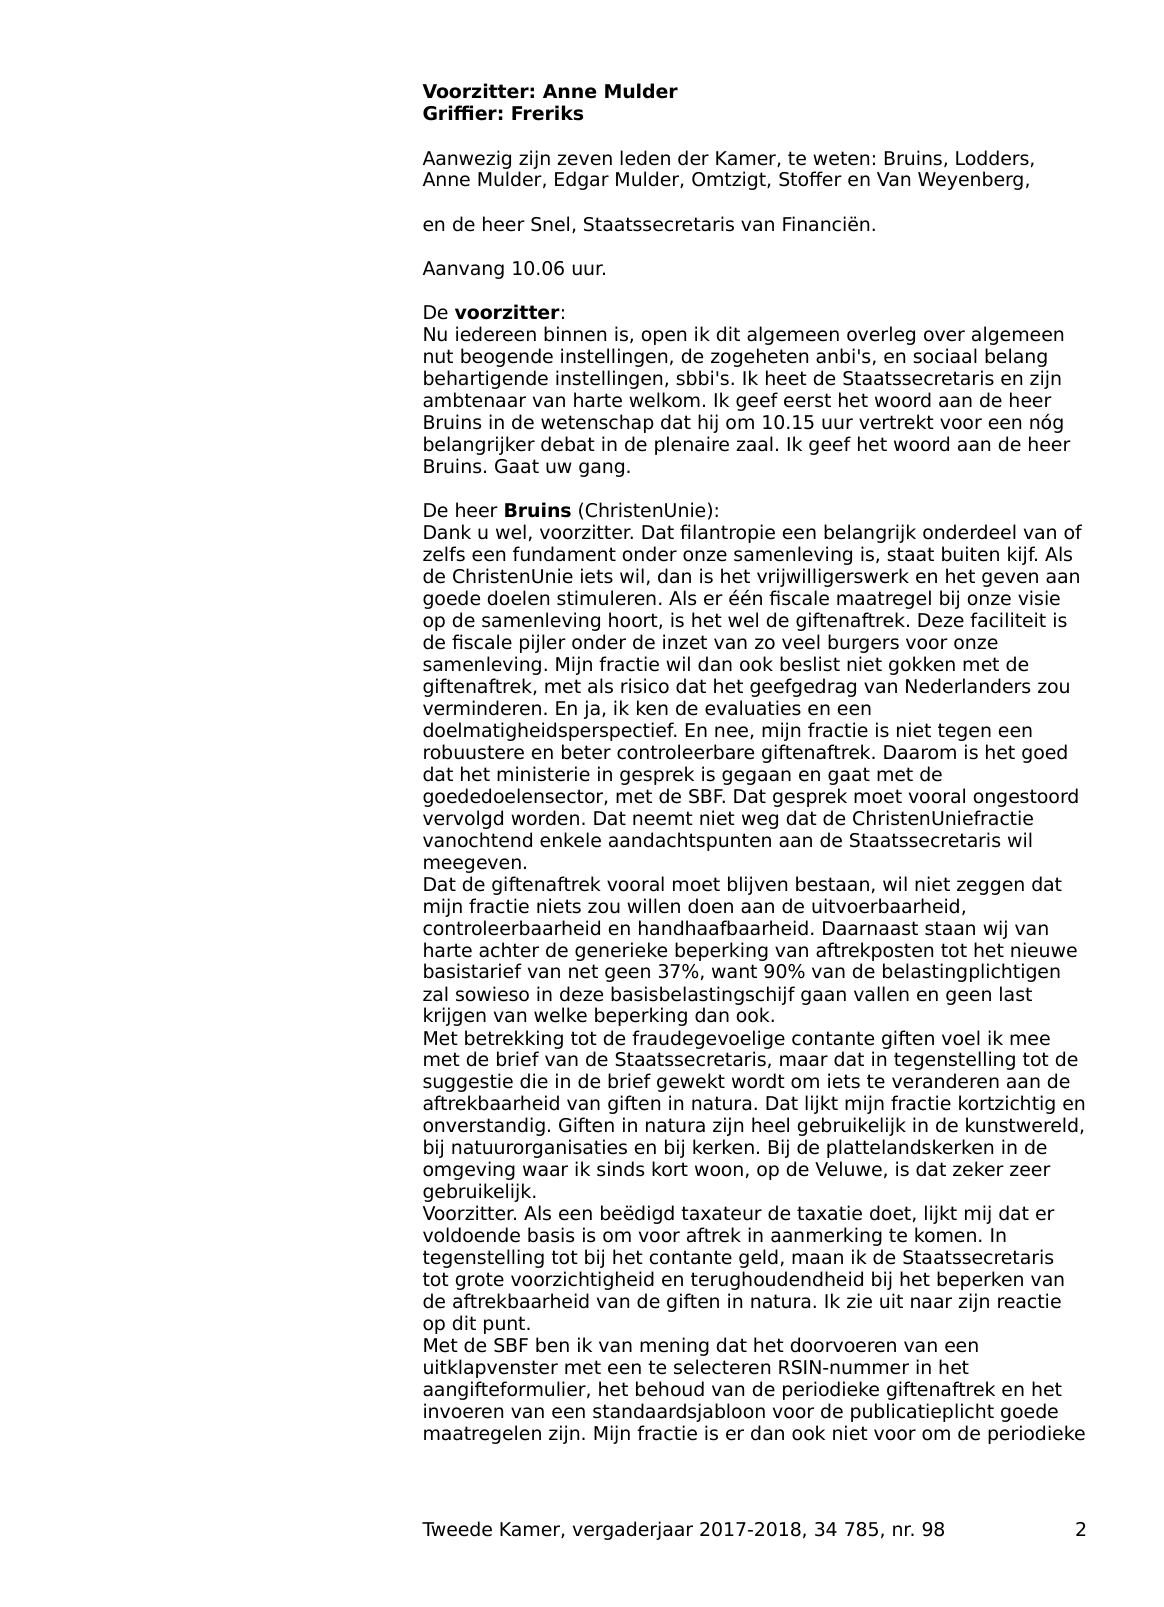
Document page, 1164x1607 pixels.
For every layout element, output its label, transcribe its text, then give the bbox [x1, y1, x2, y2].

text Aanwezig zijn zeven leden der Kamer, te weten: Bruins, Lodders, Anne Mulder, Edgar Mulder, Omtzigt, Stoffer en Van Weyenberg, [422, 147, 1087, 191]
text Griffier: Freriks [422, 103, 1087, 125]
text Voorzitter. Als een beëdigd taxateur de taxatie doet, lijkt mij dat er voldoende basis is om voor aftrek in aanmerking te komen. In tegenstelling tot bij het contante geld, maan ik de Staatssecretaris tot grote voorzichtigheid en terughoudendheid bij het beperken van de aftrekbaarheid van de giften in natura. Ik zie uit naar zijn reactie op dit punt. [422, 1203, 1087, 1335]
text Nu iedereen binnen is, open ik dit algemeen overleg over algemeen nut beogende instellingen, de zogeheten anbi's, en sociaal belang behartigende instellingen, sbbi's. Ik heet de Staatssecretaris en zijn ambtenaar van harte welkom. Ik geef eerst het woord aan de heer Bruins in de wetenschap dat hij om 10.15 uur vertrekt voor een nóg belangrijker debat in de plenaire zaal. Ik geef het woord aan de heer Bruins. Gaat uw gang. [422, 324, 1087, 478]
text Met betrekking tot de fraudegevoelige contante giften voel ik mee met de brief van de Staatssecretaris, maar dat in tegenstelling tot de suggestie die in de brief gewekt wordt om iets te veranderen aan de aftrekbaarheid van giften in natura. Dat lijkt mijn fractie kortzichtig en onverstandig. Giften in natura zijn heel gebruikelijk in de kunstwereld, bij natuurorganisaties en bij kerken. Bij de plattelandskerken in de omgeving waar ik sinds kort woon, op de Veluwe, is dat zeker zeer gebruikelijk. [422, 1027, 1087, 1203]
text De voorzitter: [422, 302, 1087, 324]
text Met de SBF ben ik van mening dat het doorvoeren van een uitklapvenster met een te selecteren RSIN-nummer in het aangifteformulier, het behoud van de periodieke giftenaftrek en het invoeren van een standaardsjabloon voor de publicatieplicht goede maatregelen zijn. Mijn fractie is er dan ook niet voor om de periodieke [422, 1335, 1087, 1445]
text Dank u wel, voorzitter. Dat filantropie een belangrijk onderdeel van of zelfs een fundament onder onze samenleving is, staat buiten kijf. Als de ChristenUnie iets wil, dan is het vrijwilligerswerk en het geven aan goede doelen stimuleren. Als er één fiscale maatregel bij onze visie op de samenleving hoort, is het wel de giftenaftrek. Deze faciliteit is de fiscale pijler onder de inzet van zo veel burgers voor onze samenleving. Mijn fractie wil dan ook beslist niet gokken met de giftenaftrek, met als risico dat het geefgedrag van Nederlanders zou verminderen. En ja, ik ken de evaluaties en een doelmatigheidsperspectief. En nee, mijn fractie is niet tegen een robuustere en beter controleerbare giftenaftrek. Daarom is het goed dat het ministerie in gesprek is gegaan en gaat met de goededoelensector, met de SBF. Dat gesprek moet vooral ongestoord vervolgd worden. Dat neemt niet weg dat de ChristenUniefractie vanochtend enkele aandachtspunten aan de Staatssecretaris wil meegeven. [422, 522, 1087, 873]
text Aanvang 10.06 uur. [422, 258, 1087, 280]
text Dat de giftenaftrek vooral moet blijven bestaan, wil niet zeggen dat mijn fractie niets zou willen doen aan de uitvoerbaarheid, controleerbaarheid en handhaafbaarheid. Daarnaast staan wij van harte achter de generieke beperking van aftrekposten tot het nieuwe basistarief van net geen 37%, want 90% van de belastingplichtigen zal sowieso in deze basisbelastingschijf gaan vallen en geen last krijgen van welke beperking dan ook. [422, 873, 1087, 1027]
text Voorzitter: Anne Mulder [422, 81, 1087, 103]
text De heer Bruins (ChristenUnie): [422, 500, 1087, 522]
text en de heer Snel, Staatssecretaris van Financiën. [422, 213, 1087, 236]
